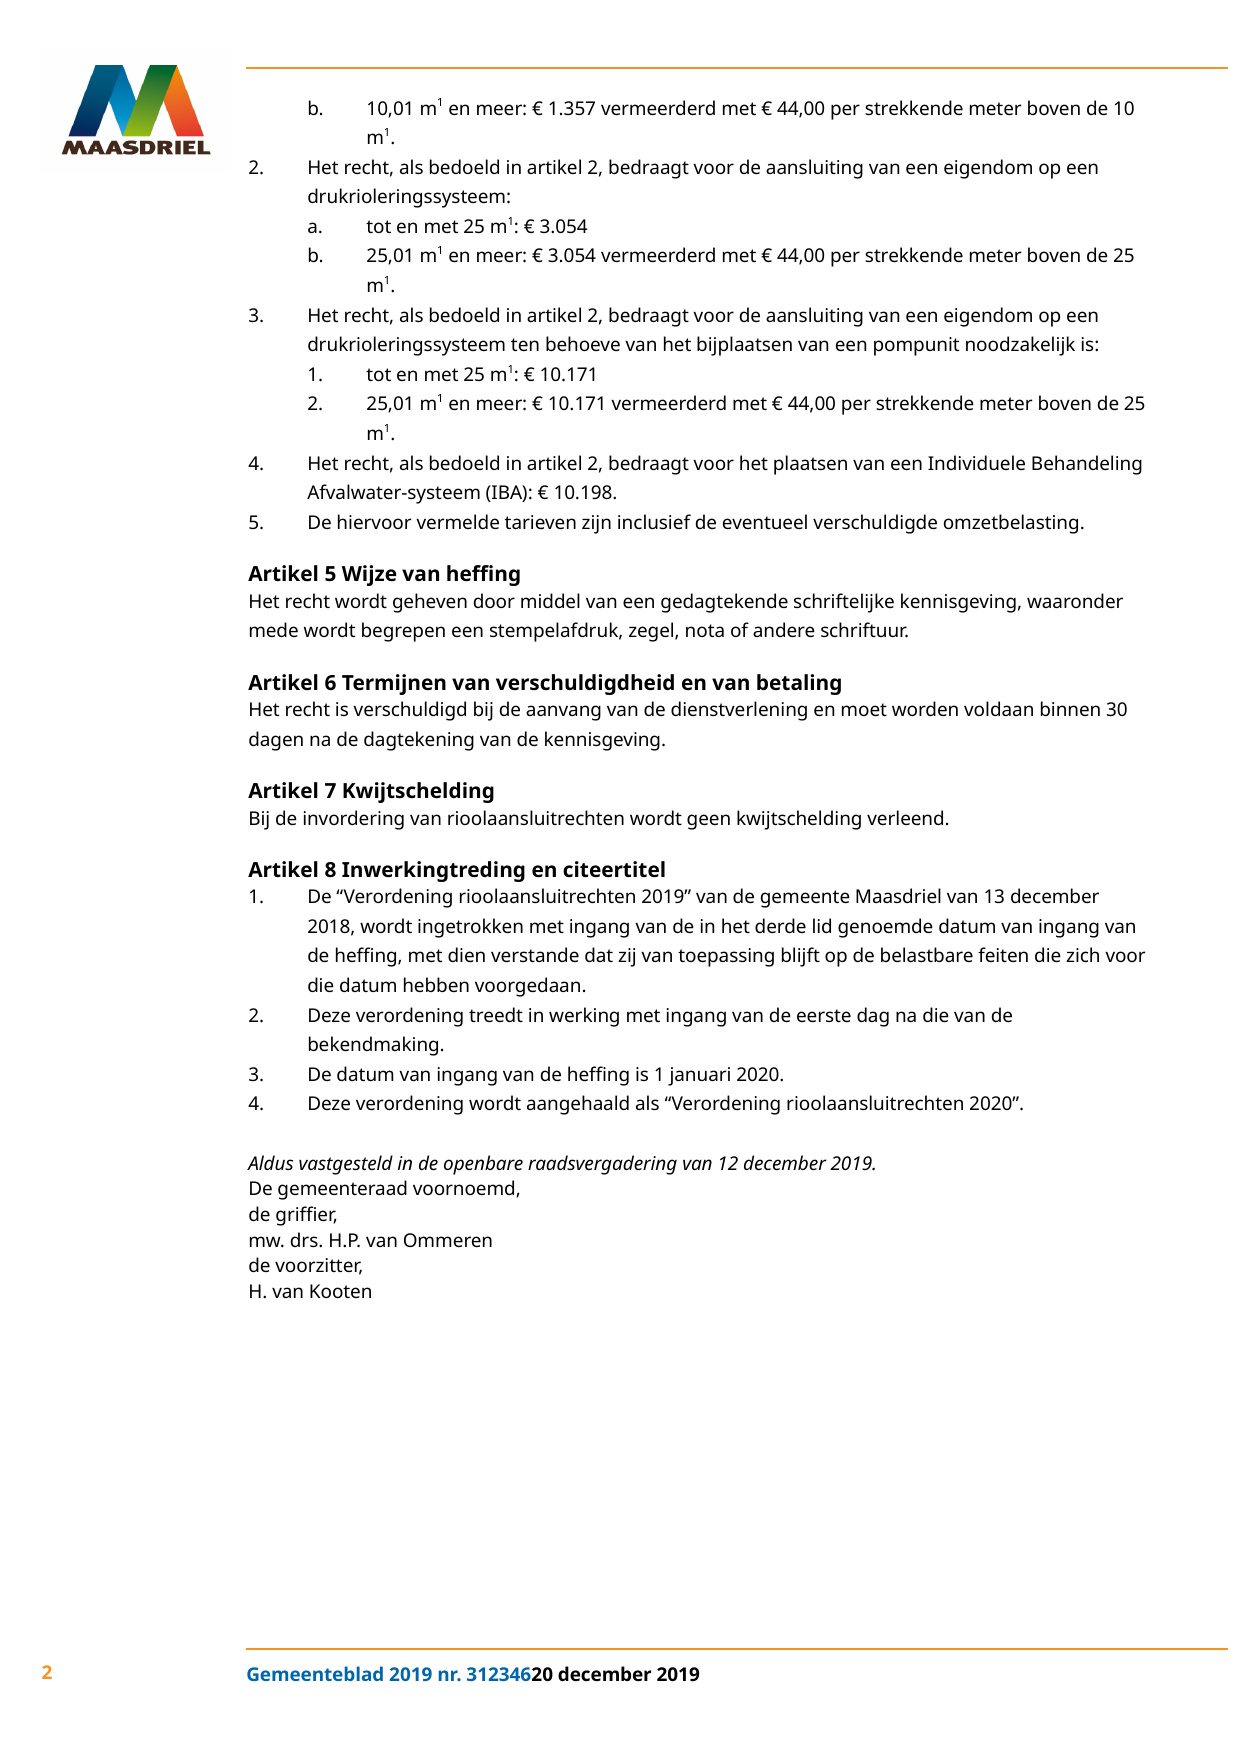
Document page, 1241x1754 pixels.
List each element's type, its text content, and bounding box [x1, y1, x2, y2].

text De gemeenteraad voornoemd, [248, 1176, 1152, 1201]
list 25,01 m1 en meer: € 10.171 vermeerderd met € 44,00 per strekkende meter boven de 25 m1. [307, 391, 1152, 446]
list 25,01 m1 en meer: € 3.054 vermeerderd met € 44,00 per strekkende meter boven de 25 m1. [307, 243, 1152, 298]
picture [41, 47, 231, 172]
list Het recht, als bedoeld in artikel 2, bedraagt voor de aansluiting van een eigendom op een drukrioleringssysteem ten behoeve van het bijplaatsen van een pompunit noodzakelijk is: [248, 302, 1152, 357]
text Bij de invordering van rioolaansluitrechten wordt geen kwijtschelding verleend. [248, 805, 1152, 830]
text Artikel 6 Termijnen van verschuldigdheid en van betaling [248, 668, 1152, 696]
text H. van Kooten [248, 1278, 1152, 1304]
list 10,01 m1 en meer: € 1.357 vermeerderd met € 44,00 per strekkende meter boven de 10 m1. [307, 95, 1152, 150]
text de voorzitter, [248, 1253, 1152, 1278]
text de griffier, [248, 1201, 1152, 1227]
text Het recht wordt geheven door middel van een gedagtekende schriftelijke kennisgeving, waaronder mede wordt begrepen een stempelafdruk, zegel, nota of andere schriftuur. [248, 588, 1152, 643]
list tot en met 25 m1: € 3.054 [307, 213, 1152, 239]
list De datum van ingang van de heffing is 1 januari 2020. [248, 1061, 1152, 1087]
list Het recht, als bedoeld in artikel 2, bedraagt voor de aansluiting van een eigendom op een drukrioleringssysteem: [248, 154, 1152, 209]
list Deze verordening treedt in werking met ingang van de eerste dag na die van de bekendmaking. [248, 1002, 1152, 1057]
list Deze verordening wordt aangehaald als “Verordening rioolaansluitrechten 2020”. [248, 1091, 1152, 1116]
text Artikel 7 Kwijtschelding [248, 776, 1152, 805]
list De “Verordening rioolaansluitrechten 2019” van de gemeente Maasdriel van 13 december 2018, wordt ingetrokken met ingang van de in het derde lid genoemde datum van ingang van de heffing, met dien verstande dat zij van toepassing blijft op de belastbare feiten die zich voor die datum hebben voorgedaan. [248, 883, 1152, 998]
text mw. drs. H.P. van Ommeren [248, 1227, 1152, 1253]
text Artikel 8 Inwerkingtreding en citeertitel [248, 855, 1152, 883]
text Artikel 5 Wijze van heffing [248, 559, 1152, 588]
list De hiervoor vermelde tarieven zijn inclusief de eventueel verschuldigde omzetbelasting. [248, 509, 1152, 535]
list Het recht, als bedoeld in artikel 2, bedraagt voor het plaatsen van een Individuele Behandeling Afvalwater-systeem (IBA): € 10.198. [248, 450, 1152, 505]
text Aldus vastgesteld in de openbare raadsvergadering van 12 december 2019. [248, 1150, 1152, 1176]
text Het recht is verschuldigd bij de aanvang van de dienstverlening en moet worden voldaan binnen 30 dagen na de dagtekening van de kennisgeving. [248, 696, 1152, 752]
list tot en met 25 m1: € 10.171 [307, 361, 1152, 387]
